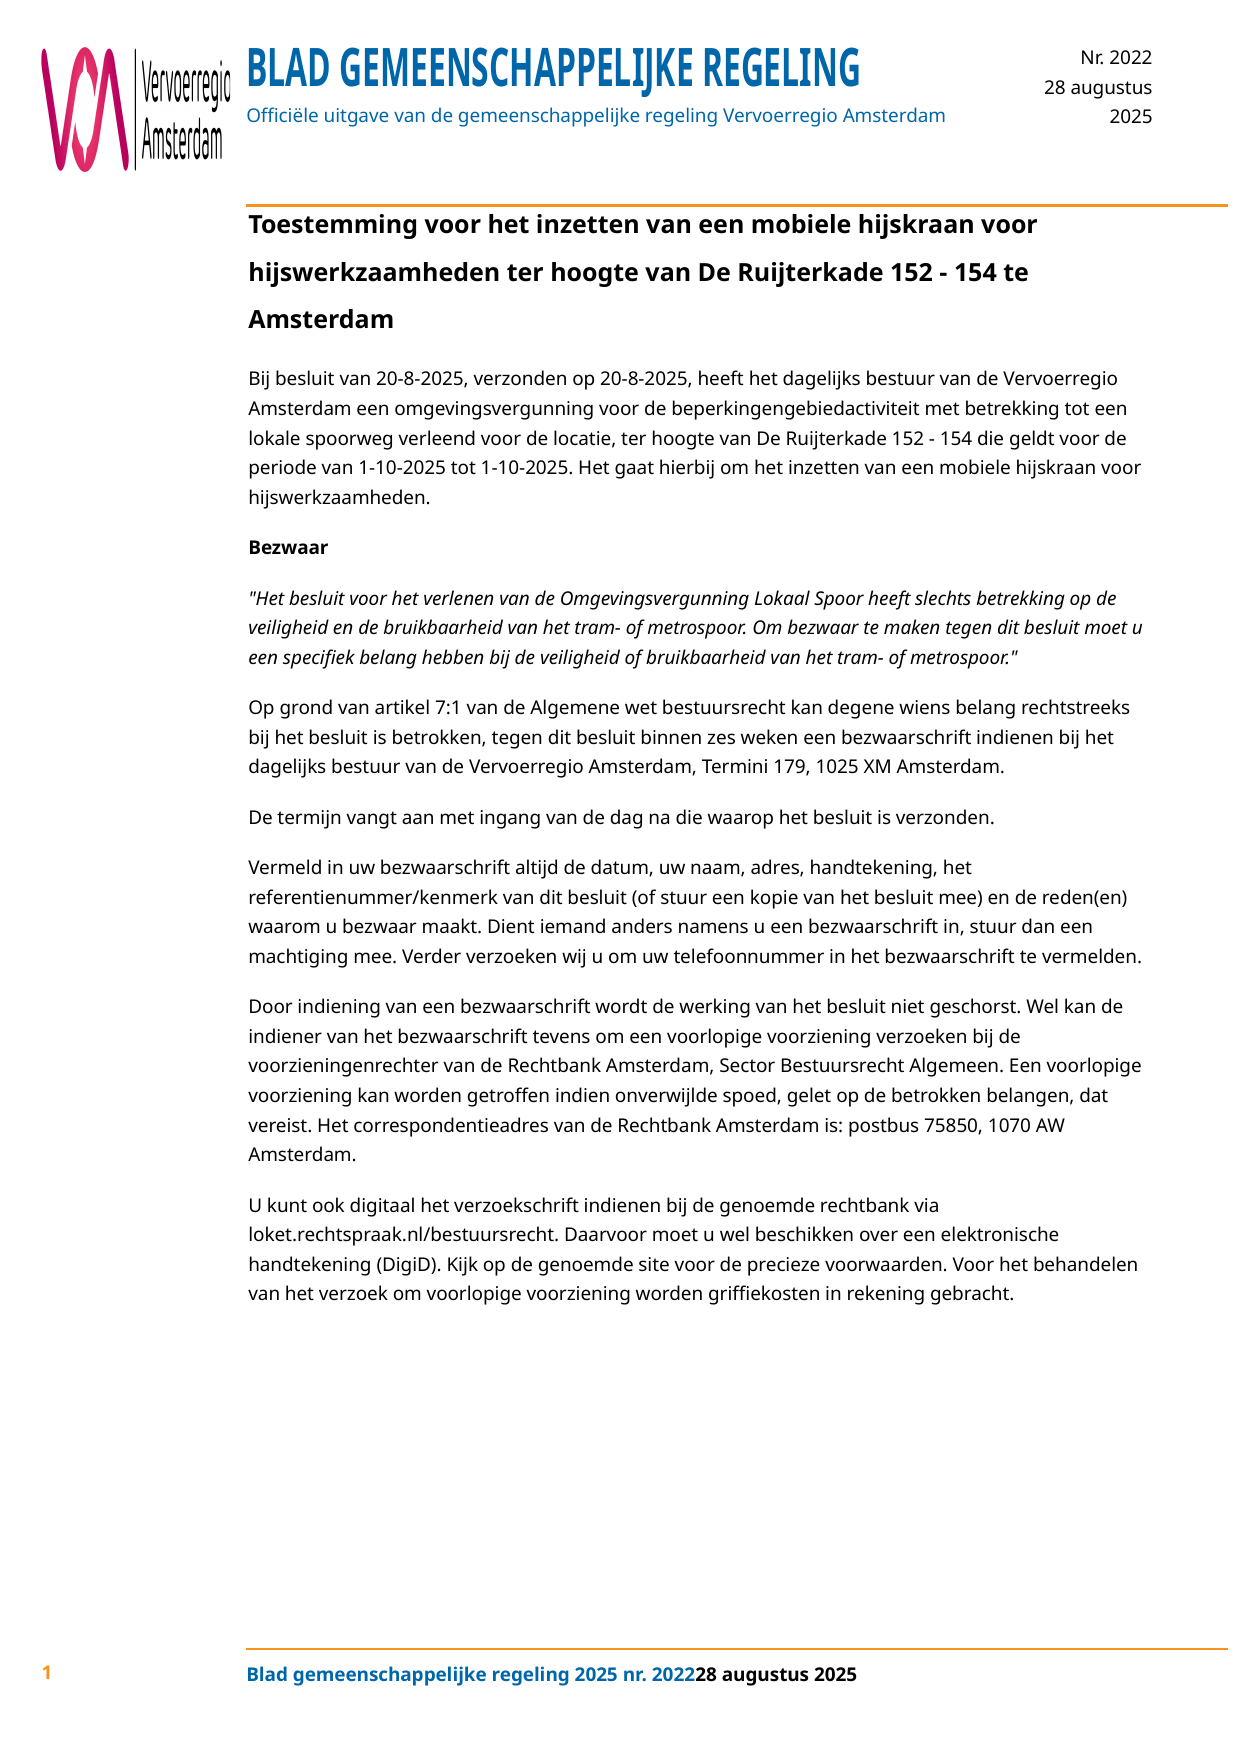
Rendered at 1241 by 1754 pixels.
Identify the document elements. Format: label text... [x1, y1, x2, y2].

text "Het besluit voor het verlenen van de Omgevingsvergunning Lokaal Spoor heeft slechts betrekking op de veiligheid en de bruikbaarheid van het tram- of metrospoor. Om bezwaar te maken tegen dit besluit moet u een specifiek belang hebben bij de veiligheid of bruikbaarheid van het tram- of metrospoor." [248, 585, 1152, 669]
text De termijn vangt aan met ingang van de dag na die waarop het besluit is verzonden. [248, 804, 1152, 829]
text Bij besluit van 20-8-2025, verzonden op 20-8-2025, heeft het dagelijks bestuur van de Vervoerregio Amsterdam een omgevingsvergunning voor de beperkingengebiedactiviteit met betrekking tot een lokale spoorweg verleend voor de locatie, ter hoogte van De Ruijterkade 152 - 154 die geldt voor de periode van 1-10-2025 tot 1-10-2025. Het gaat hierbij om het inzetten van een mobiele hijskraan voor hijswerkzaamheden. [248, 366, 1152, 509]
text Toestemming voor het inzetten van een mobiele hijskraan voor hijswerkzaamheden ter hoogte van De Ruijterkade 152 - 154 te Amsterdam [248, 207, 1152, 336]
text Door indiening van een bezwaarschrift wordt de werking van het besluit niet geschorst. Wel kan de indiener van het bezwaarschrift tevens om een voorlopige voorziening verzoeken bij de voorzieningenrechter van de Rechtbank Amsterdam, Sector Bestuursrecht Algemeen. Een voorlopige voorziening kan worden getroffen indien onverwijlde spoed, gelet op de betrokken belangen, dat vereist. Het correspondentieadres van de Rechtbank Amsterdam is: postbus 75850, 1070 AW Amsterdam. [248, 993, 1152, 1167]
text Op grond van artikel 7:1 van de Algemene wet bestuursrecht kan degene wiens belang rechtstreeks bij het besluit is betrokken, tegen dit besluit binnen zes weken een bezwaarschrift indienen bij het dagelijks bestuur van de Vervoerregio Amsterdam, Termini 179, 1025 XM Amsterdam. [248, 694, 1152, 779]
text Vermeld in uw bezwaarschrift altijd de datum, uw naam, adres, handtekening, het referentienummer/kenmerk van dit besluit (of stuur een kopie van het besluit mee) en de reden(en) waarom u bezwaar maakt. Dient iemand anders namens u een bezwaarschrift in, stuur dan een machtiging mee. Verder verzoeken wij u om uw telefoonnummer in het bezwaarschrift te vermelden. [248, 854, 1152, 969]
text U kunt ook digitaal het verzoekschrift indienen bij de genoemde rechtbank via loket.rechtspraak.nl/bestuursrecht. Daarvoor moet u wel beschikken over een elektronische handtekening (DigiD). Kijk op de genoemde site voor de precieze voorwaarden. Voor het behandelen van het verzoek om voorlopige voorziening worden griffiekosten in rekening gebracht. [248, 1192, 1152, 1306]
text Bezwaar [248, 534, 1152, 560]
picture [41, 47, 231, 172]
